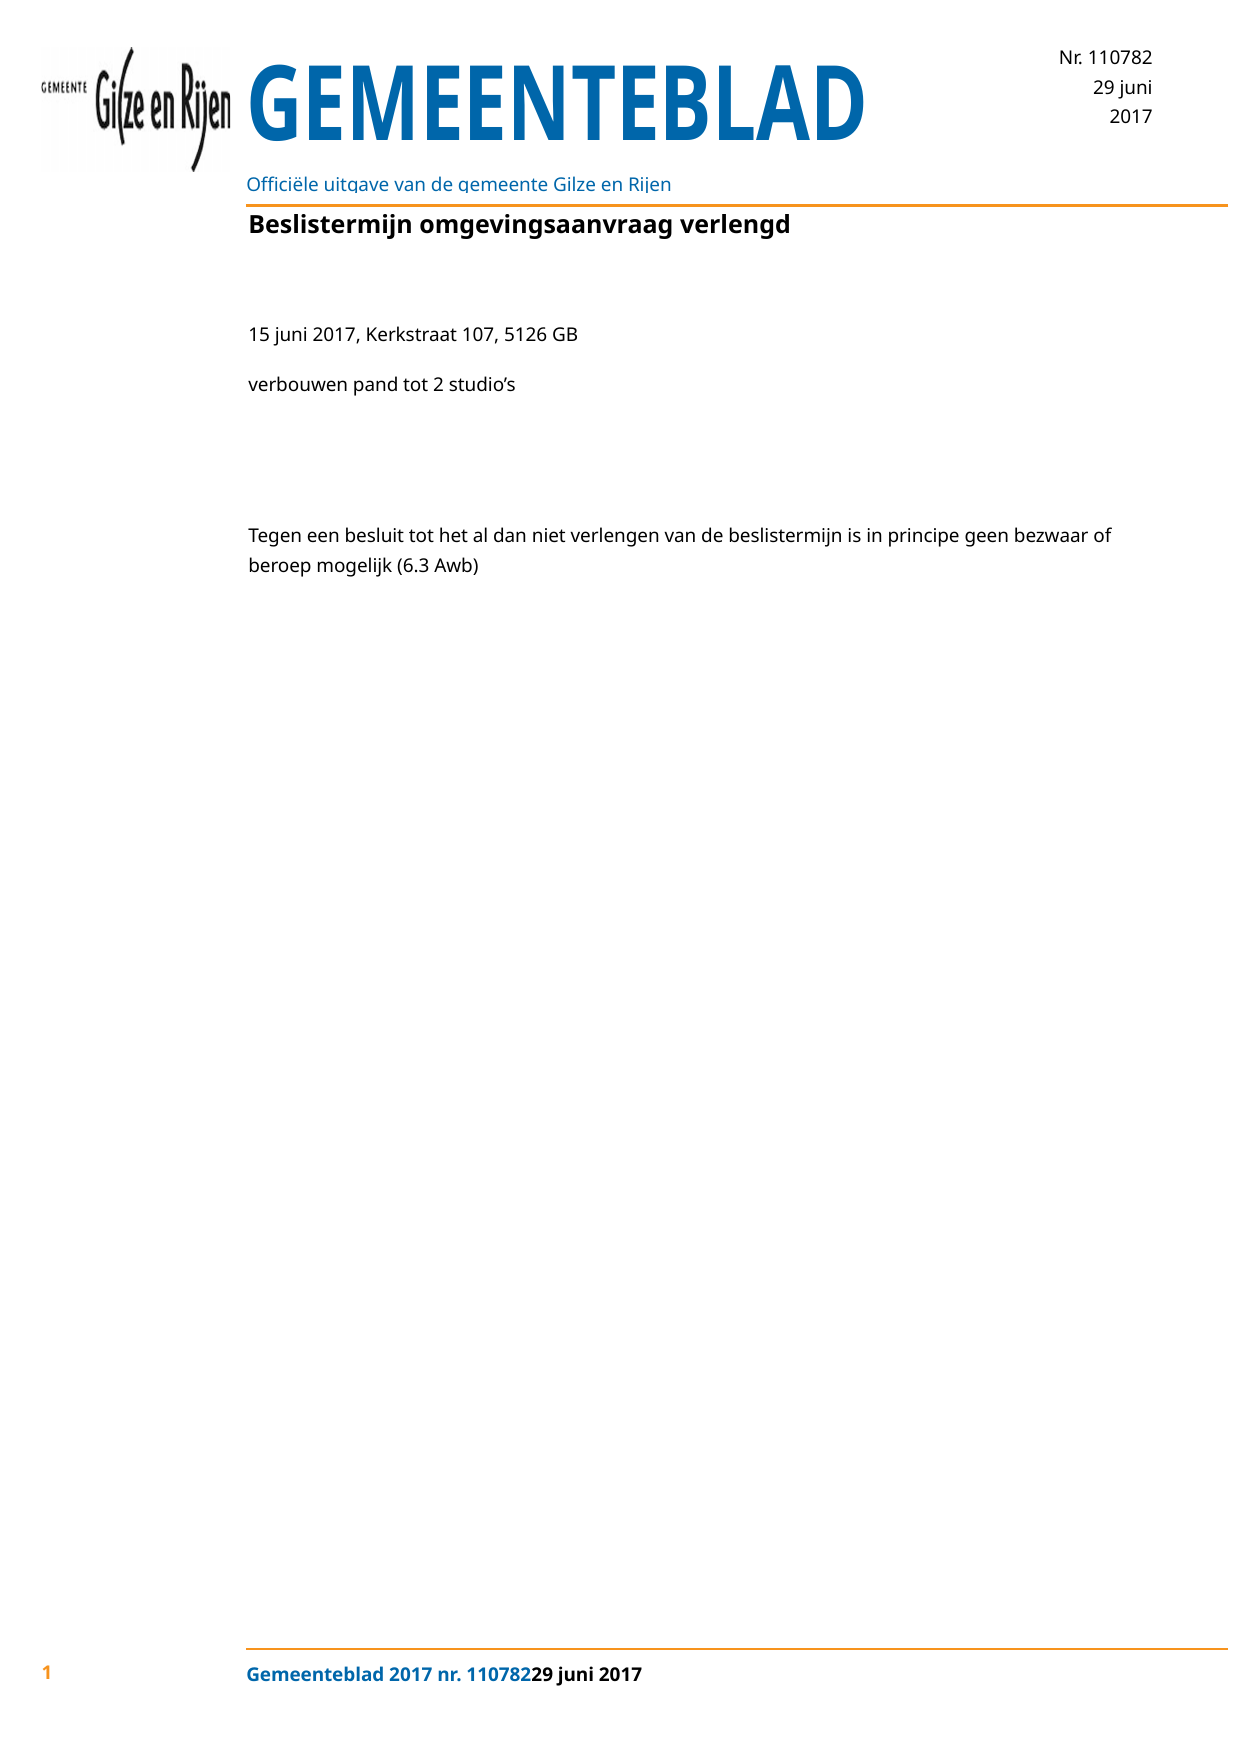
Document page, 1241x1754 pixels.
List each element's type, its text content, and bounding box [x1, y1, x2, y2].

picture [41, 47, 231, 172]
text Tegen een besluit tot het al dan niet verlengen van de beslistermijn is in principe geen bezwaar of beroep mogelijk (6.3 Awb) [248, 522, 1152, 578]
text verbouwen pand tot 2 studio’s [248, 371, 1152, 397]
text 15 juni 2017, Kerkstraat 107, 5126 GB [248, 321, 1152, 346]
text Beslistermijn omgevingsaanvraag verlengd [248, 207, 1152, 241]
